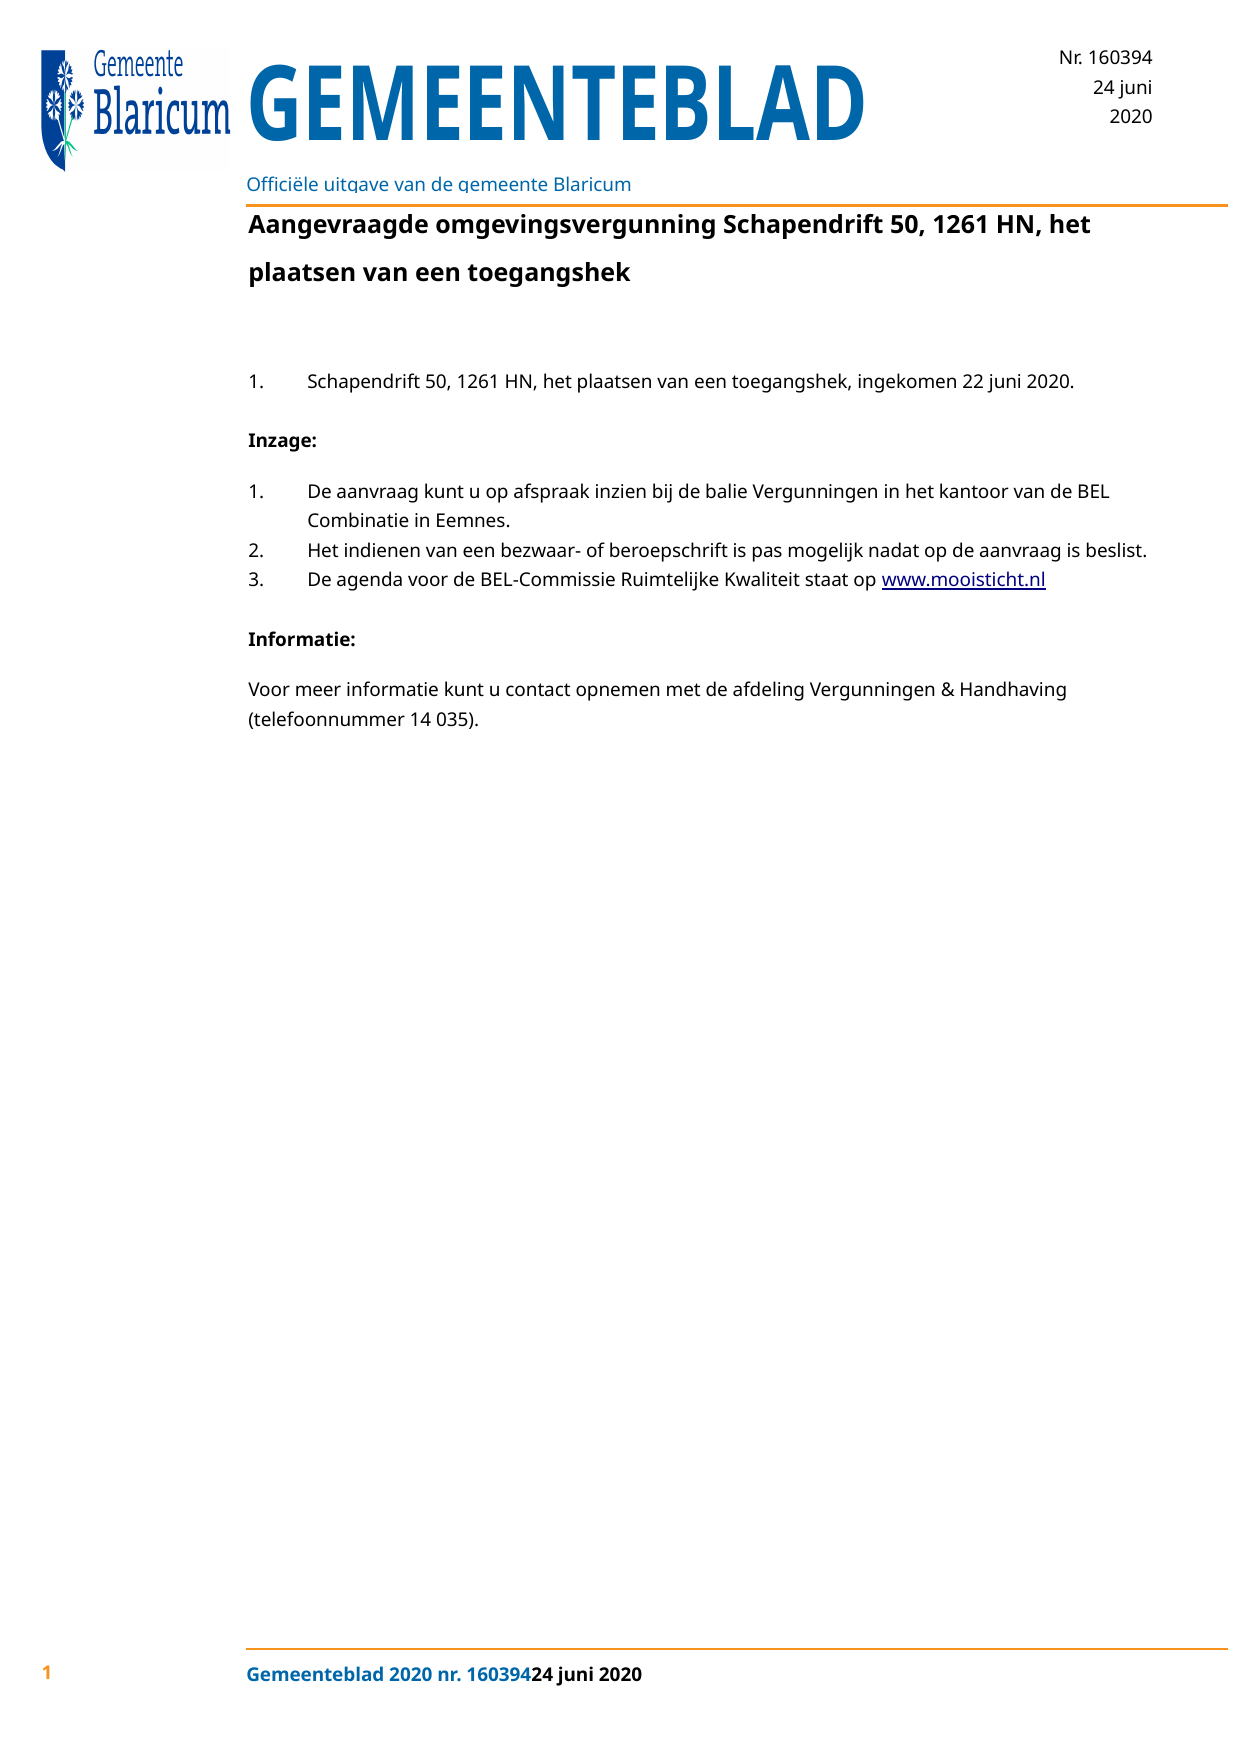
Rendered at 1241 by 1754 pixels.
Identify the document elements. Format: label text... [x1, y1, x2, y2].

list Het indienen van een bezwaar- of beroepschrift is pas mogelijk nadat op de aanvraag is beslist. [248, 537, 1152, 563]
list De aanvraag kunt u op afspraak inzien bij de balie Vergunningen in het kantoor van de BEL Combinatie in Eemnes. [248, 478, 1152, 533]
text Inzage: [248, 427, 1152, 453]
list Schapendrift 50, 1261 HN, het plaatsen van een toegangshek, ingekomen 22 juni 2020. [248, 368, 1152, 394]
text Informatie: [248, 626, 1152, 652]
picture [41, 47, 231, 172]
text Aangevraagde omgevingsvergunning Schapendrift 50, 1261 HN, het plaatsen van een toegangshek [248, 207, 1152, 288]
text Voor meer informatie kunt u contact opnemen met de afdeling Vergunningen & Handhaving (telefoonnummer 14 035). [248, 676, 1152, 732]
list De agenda voor de BEL-Commissie Ruimtelijke Kwaliteit staat op www.mooisticht.nl [248, 567, 1152, 592]
